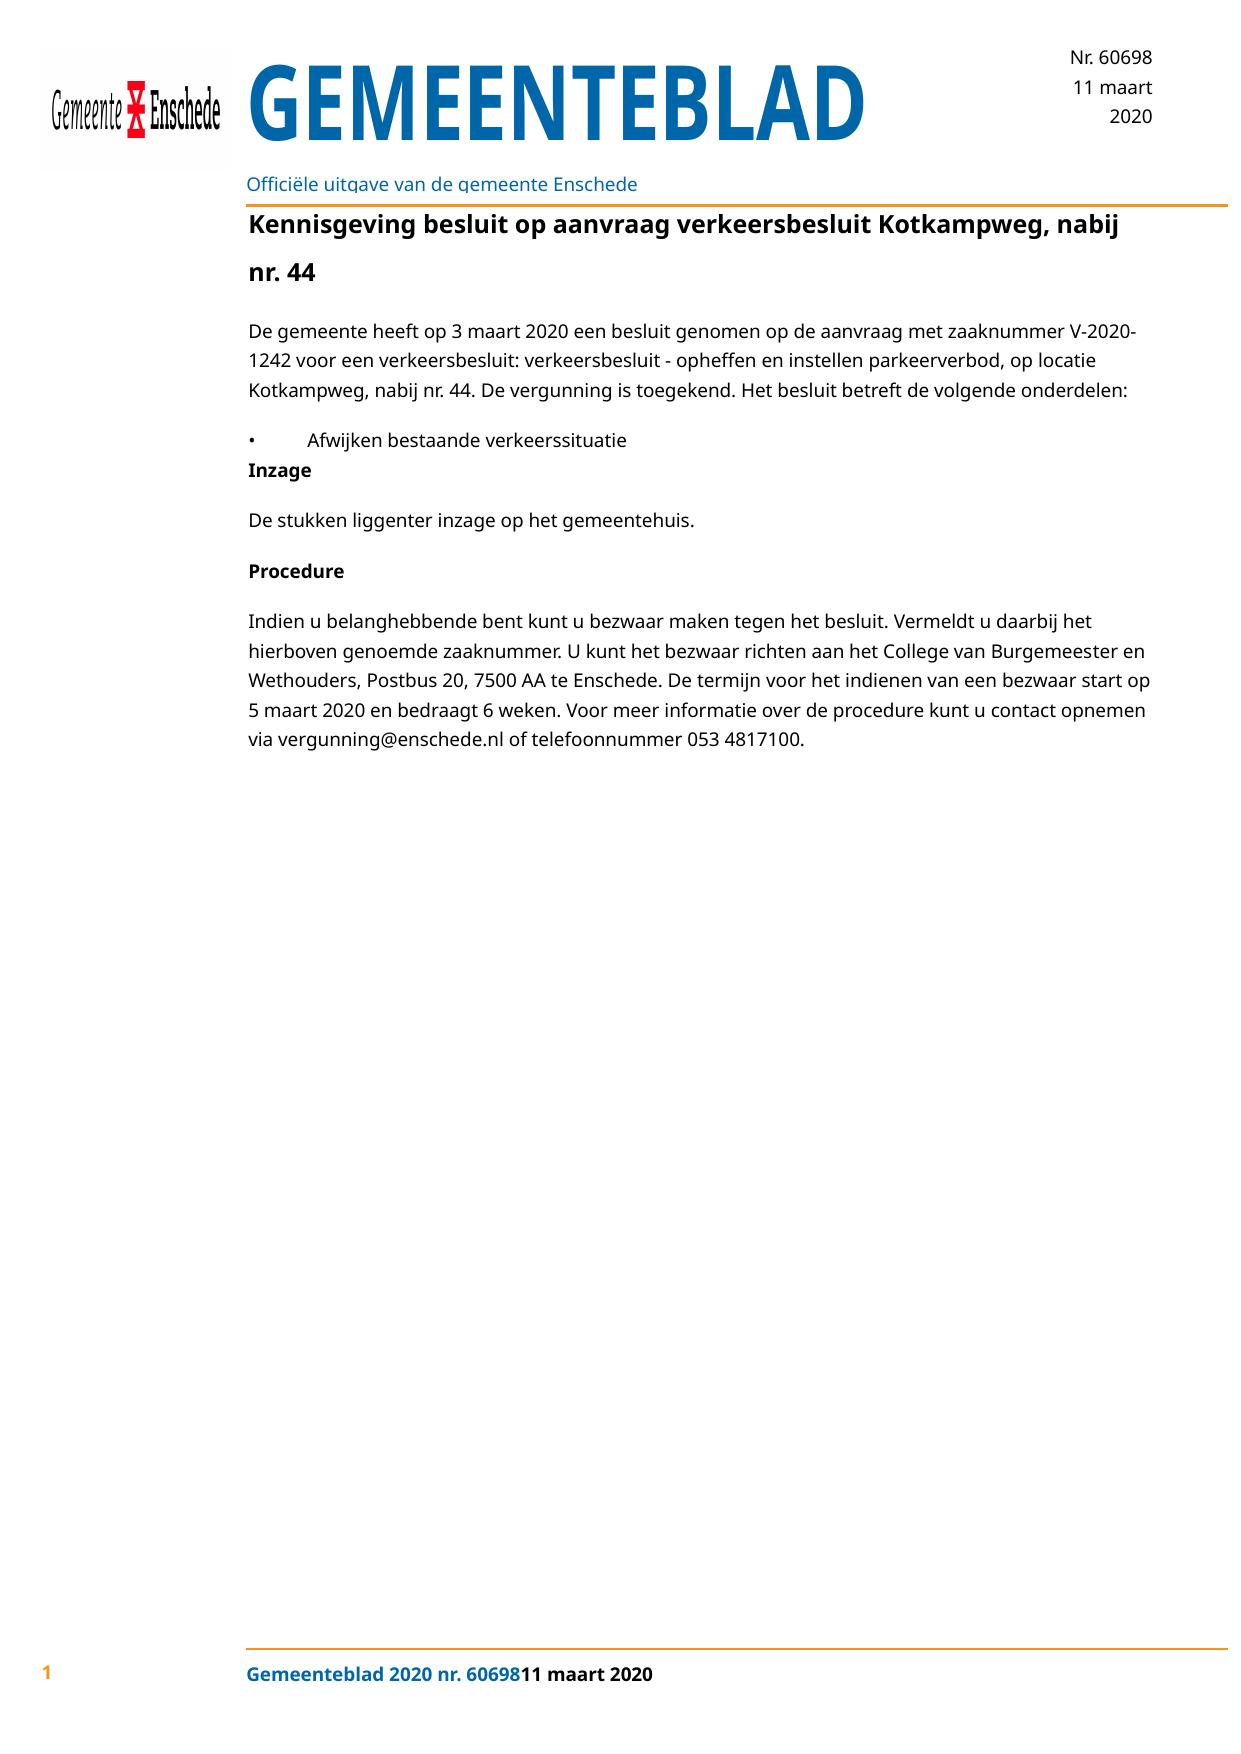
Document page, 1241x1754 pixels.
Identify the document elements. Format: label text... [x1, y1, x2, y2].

text Kennisgeving besluit op aanvraag verkeersbesluit Kotkampweg, nabij nr. 44 [248, 207, 1152, 288]
list Afwijken bestaande verkeerssituatie [248, 427, 1152, 453]
text De gemeente heeft op 3 maart 2020 een besluit genomen op de aanvraag met zaaknummer V-2020-1242 voor een verkeersbesluit: verkeersbesluit - opheffen en instellen parkeerverbod, op locatie Kotkampweg, nabij nr. 44. De vergunning is toegekend. Het besluit betreft de volgende onderdelen: [248, 318, 1152, 403]
text Procedure [248, 558, 1152, 584]
picture [41, 47, 231, 172]
text Indien u belanghebbende bent kunt u bezwaar maken tegen het besluit. Vermeldt u daarbij het hierboven genoemde zaaknummer. U kunt het bezwaar richten aan het College van Burgemees­ter en Wethouders, Postbus 20, 7500 AA te Enschede. De termijn voor het indienen van een bezwaar start op 5 maart 2020 en bedraagt 6 weken. Voor meer informatie over de procedure kunt u contact opnemen via vergunning@enschede.nl of telefoonnummer 053 4817100. [248, 608, 1152, 752]
text Inzage [248, 457, 1152, 483]
text De stukken liggenter inzage op het gemeentehuis. [248, 507, 1152, 533]
